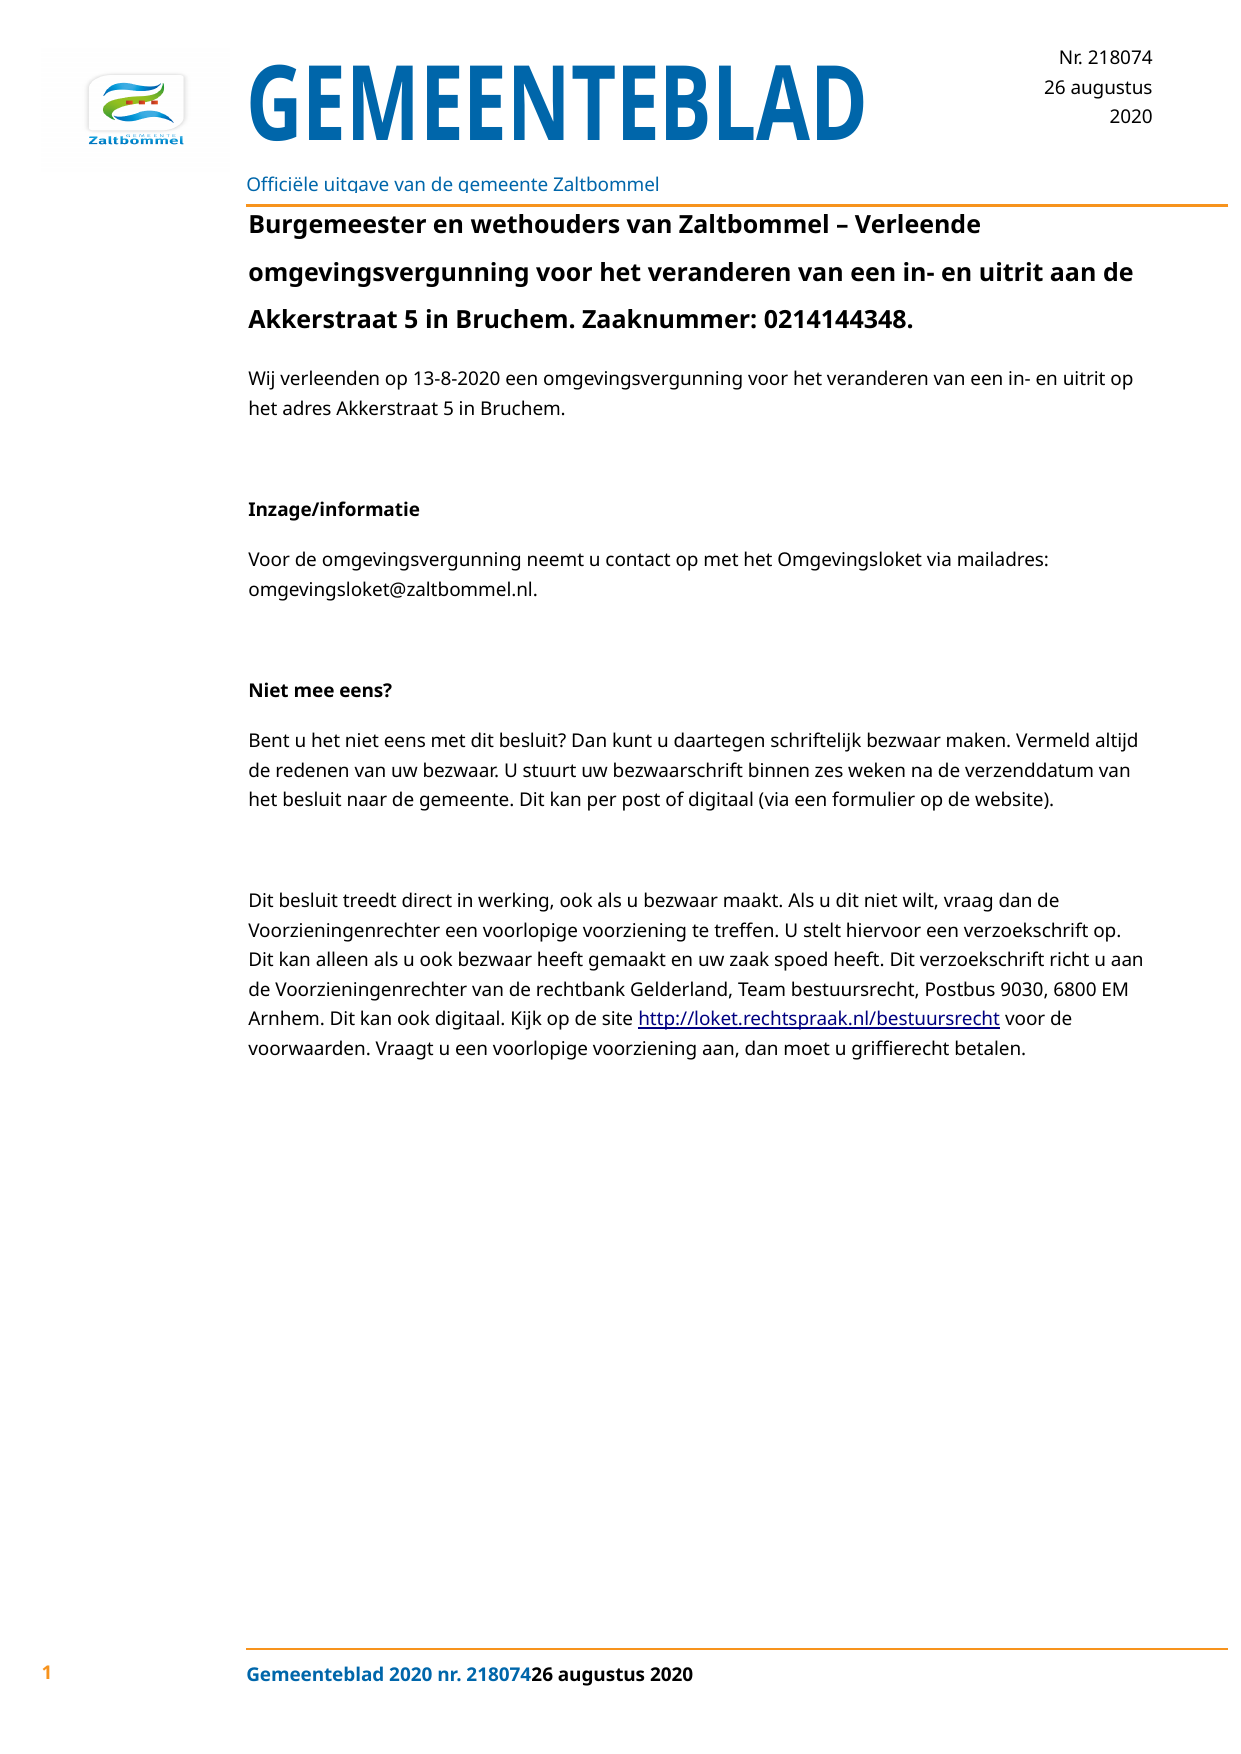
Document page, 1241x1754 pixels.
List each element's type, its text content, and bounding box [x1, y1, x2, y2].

text Dit besluit treedt direct in werking, ook als u bezwaar maakt. Als u dit niet wilt, vraag dan de Voorzieningenrechter een voorlopige voorziening te treffen. U stelt hiervoor een verzoekschrift op. Dit kan alleen als u ook bezwaar heeft gemaakt en uw zaak spoed heeft. Dit verzoekschrift richt u aan de Voorzieningenrechter van de rechtbank Gelderland, Team bestuursrecht, Postbus 9030, 6800 EM Arnhem. Dit kan ook digitaal. Kijk op de site http://loket.rechtspraak.nl/bestuursrecht voor de voorwaarden. Vraagt u een voorlopige voorziening aan, dan moet u griffierecht betalen. [248, 887, 1152, 1061]
text Burgemeester en wethouders van Zaltbommel – Verleende omgevingsvergunning voor het veranderen van een in- en uitrit aan de Akkerstraat 5 in Bruchem. Zaaknummer: 0214144348. [248, 207, 1152, 336]
text Inzage/informatie [248, 496, 1152, 522]
text Wij verleenden op 13-8-2020 een omgevingsvergunning voor het veranderen van een in- en uitrit op het adres Akkerstraat 5 in Bruchem. [248, 366, 1152, 421]
text Bent u het niet eens met dit besluit? Dan kunt u daartegen schriftelijk bezwaar maken. Vermeld altijd de redenen van uw bezwaar. U stuurt uw bezwaarschrift binnen zes weken na de verzenddatum van het besluit naar de gemeente. Dit kan per post of digitaal (via een formulier op de website). [248, 727, 1152, 812]
picture [41, 47, 231, 172]
text Voor de omgevingsvergunning neemt u contact op met het Omgevingsloket via mailadres: omgevingsloket@zaltbommel.nl. [248, 546, 1152, 602]
text Niet mee eens? [248, 677, 1152, 702]
